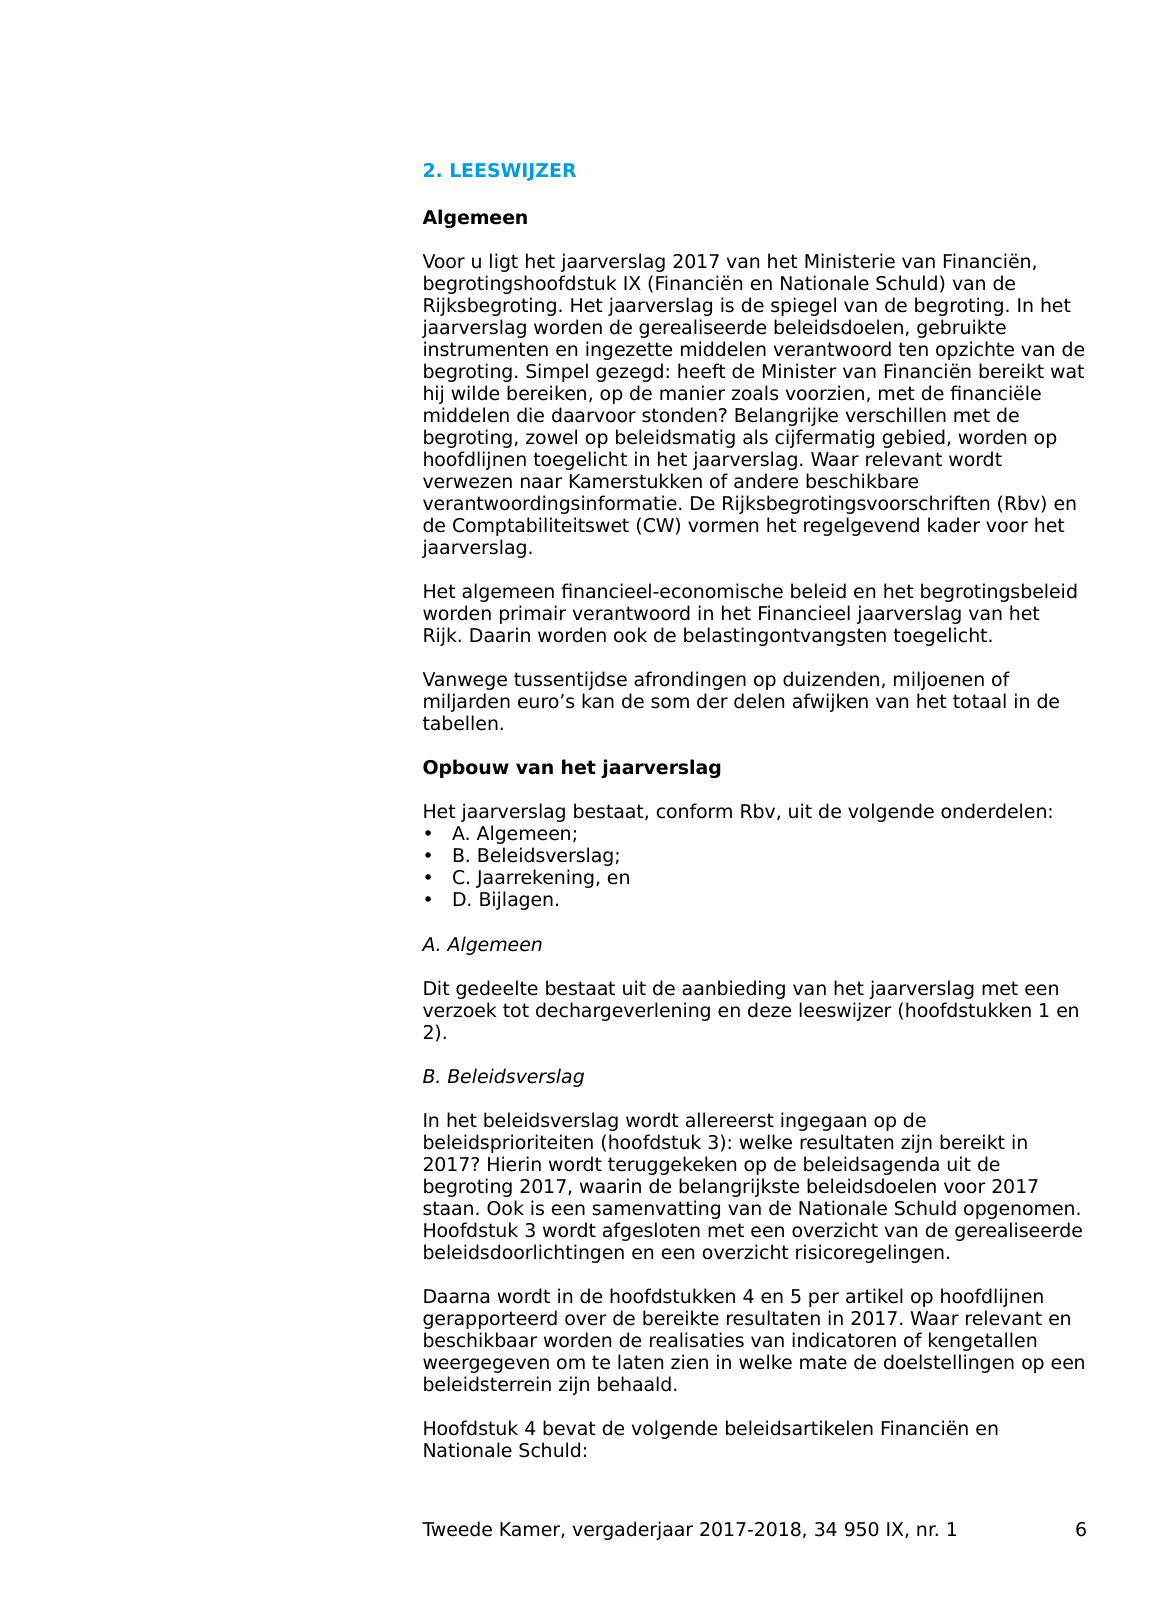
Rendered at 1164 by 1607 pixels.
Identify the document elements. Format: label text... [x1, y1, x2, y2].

subtitle A. Algemeen [422, 933, 1087, 955]
text Daarna wordt in de hoofdstukken 4 en 5 per artikel op hoofdlijnen gerapporteerd over de bereikte resultaten in 2017. Waar relevant en beschikbaar worden de realisaties van indicatoren of kengetallen weergegeven om te laten zien in welke mate de doelstellingen op een beleidsterrein zijn behaald. [422, 1286, 1087, 1396]
subtitle B. Beleidsverslag [422, 1066, 1087, 1088]
text Hoofdstuk 4 bevat de volgende beleidsartikelen Financiën en Nationale Schuld: [422, 1418, 1087, 1462]
subtitle Algemeen [422, 207, 1087, 229]
text Het jaarverslag bestaat, conform Rbv, uit de volgende onderdelen: [422, 801, 1087, 823]
text Het algemeen financieel-economische beleid en het begrotingsbeleid worden primair verantwoord in het Financieel jaarverslag van het Rijk. Daarin worden ook de belastingontvangsten toegelicht. [422, 581, 1087, 647]
text Voor u ligt het jaarverslag 2017 van het Ministerie van Financiën, begrotingshoofdstuk IX (Financiën en Nationale Schuld) van de Rijksbegroting. Het jaarverslag is de spiegel van de begroting. In het jaarverslag worden de gerealiseerde beleidsdoelen, gebruikte instrumenten en ingezette middelen verantwoord ten opzichte van de begroting. Simpel gezegd: heeft de Minister van Financiën bereikt wat hij wilde bereiken, op de manier zoals voorzien, met de financiële middelen die daarvoor stonden? Belangrijke verschillen met de begroting, zowel op beleidsmatig als cijfermatig gebied, worden op hoofdlijnen toegelicht in het jaarverslag. Waar relevant wordt verwezen naar Kamerstukken of andere beschikbare verantwoordingsinformatie. De Rijksbegrotingsvoorschriften (Rbv) en de Comptabiliteitswet (CW) vormen het regelgevend kader voor het jaarverslag. [422, 251, 1087, 559]
text • D. Bijlagen. [422, 889, 1087, 911]
subtitle 2. LEESWIJZER [422, 160, 1087, 182]
subtitle Opbouw van het jaarverslag [422, 757, 1087, 779]
text Dit gedeelte bestaat uit de aanbieding van het jaarverslag met een verzoek tot dechargeverlening en deze leeswijzer (hoofdstukken 1 en 2). [422, 978, 1087, 1043]
text In het beleidsverslag wordt allereerst ingegaan op de beleidsprioriteiten (hoofdstuk 3): welke resultaten zijn bereikt in 2017? Hierin wordt teruggekeken op de beleidsagenda uit de begroting 2017, waarin de belangrijkste beleidsdoelen voor 2017 staan. Ook is een samenvatting van de Nationale Schuld opgenomen. Hoofdstuk 3 wordt afgesloten met een overzicht van de gerealiseerde beleidsdoorlichtingen en een overzicht risicoregelingen. [422, 1110, 1087, 1264]
text Vanwege tussentijdse afrondingen op duizenden, miljoenen of miljarden euro’s kan de som der delen afwijken van het totaal in de tabellen. [422, 669, 1087, 735]
text • C. Jaarrekening, en [422, 867, 1087, 889]
text • B. Beleidsverslag; [422, 845, 1087, 867]
text • A. Algemeen; [422, 823, 1087, 845]
